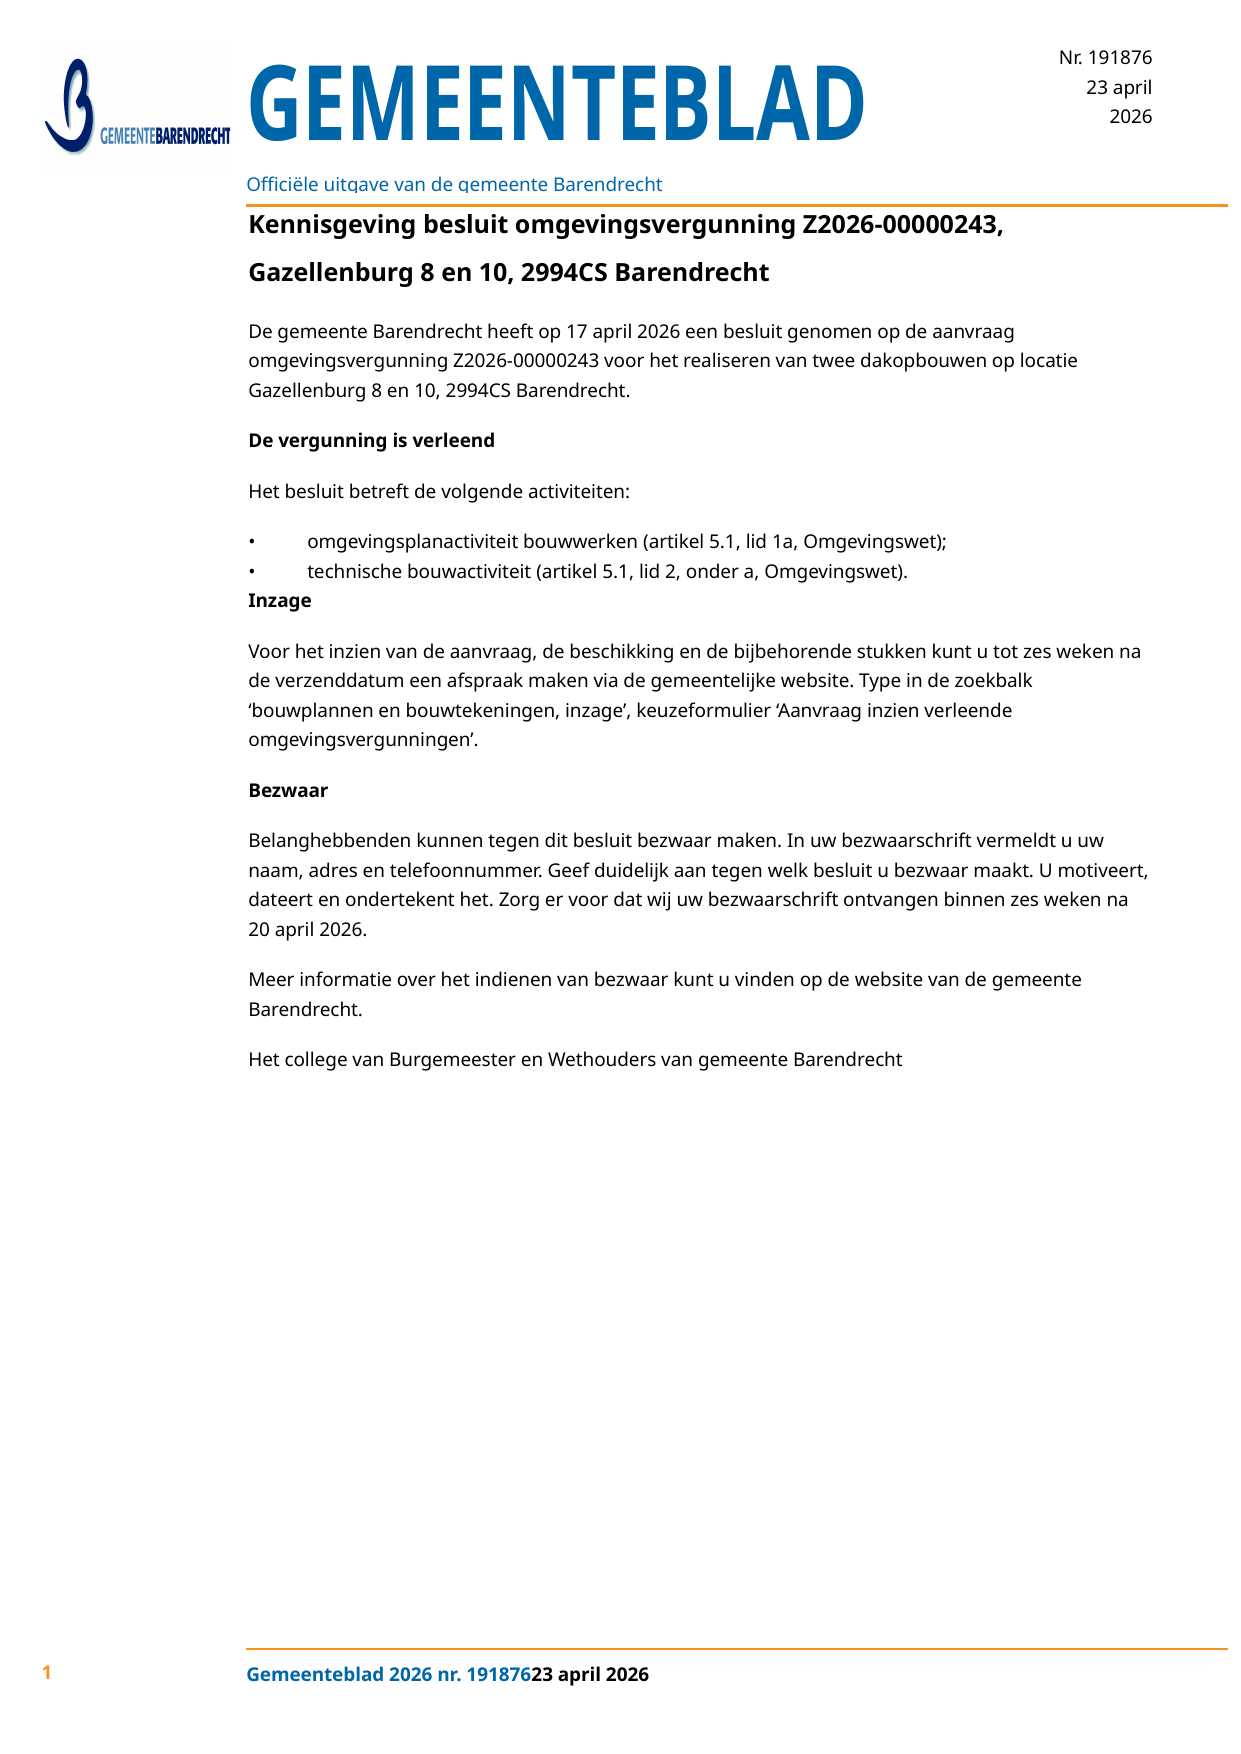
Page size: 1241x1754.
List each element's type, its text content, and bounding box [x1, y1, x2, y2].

text De gemeente Barendrecht heeft op 17 april 2026 een besluit genomen op de aanvraag omgevingsvergunning Z2026-00000243 voor het realiseren van twee dakopbouwen op locatie Gazellenburg 8 en 10, 2994CS Barendrecht. [248, 318, 1152, 403]
picture [41, 47, 231, 172]
text Inzage [248, 587, 1152, 613]
list omgevingsplanactiviteit bouwwerken (artikel 5.1, lid 1a, Omgevingswet); [248, 528, 1152, 554]
text Het besluit betreft de volgende activiteiten: [248, 478, 1152, 504]
text Kennisgeving besluit omgevingsvergunning Z2026-00000243, Gazellenburg 8 en 10, 2994CS Barendrecht [248, 207, 1152, 288]
text Bezwaar [248, 777, 1152, 803]
text Meer informatie over het indienen van bezwaar kunt u vinden op de website van de gemeente Barendrecht. [248, 967, 1152, 1022]
list technische bouwactiviteit (artikel 5.1, lid 2, onder a, Omgevingswet). [248, 558, 1152, 584]
text Voor het inzien van de aanvraag, de beschikking en de bijbehorende stukken kunt u tot zes weken na de verzenddatum een afspraak maken via de gemeentelijke website. Type in de zoekbalk ‘bouwplannen en bouwtekeningen, inzage’, keuzeformulier ‘Aanvraag inzien verleende omgevingsvergunningen’. [248, 638, 1152, 752]
text De vergunning is verleend [248, 427, 1152, 453]
text Belanghebbenden kunnen tegen dit besluit bezwaar maken. In uw bezwaarschrift vermeldt u uw naam, adres en telefoonnummer. Geef duidelijk aan tegen welk besluit u bezwaar maakt. U motiveert, dateert en ondertekent het. Zorg er voor dat wij uw bezwaarschrift ontvangen binnen zes weken na 20 april 2026. [248, 827, 1152, 942]
text Het college van Burgemeester en Wethouders van gemeente Barendrecht [248, 1047, 1152, 1072]
